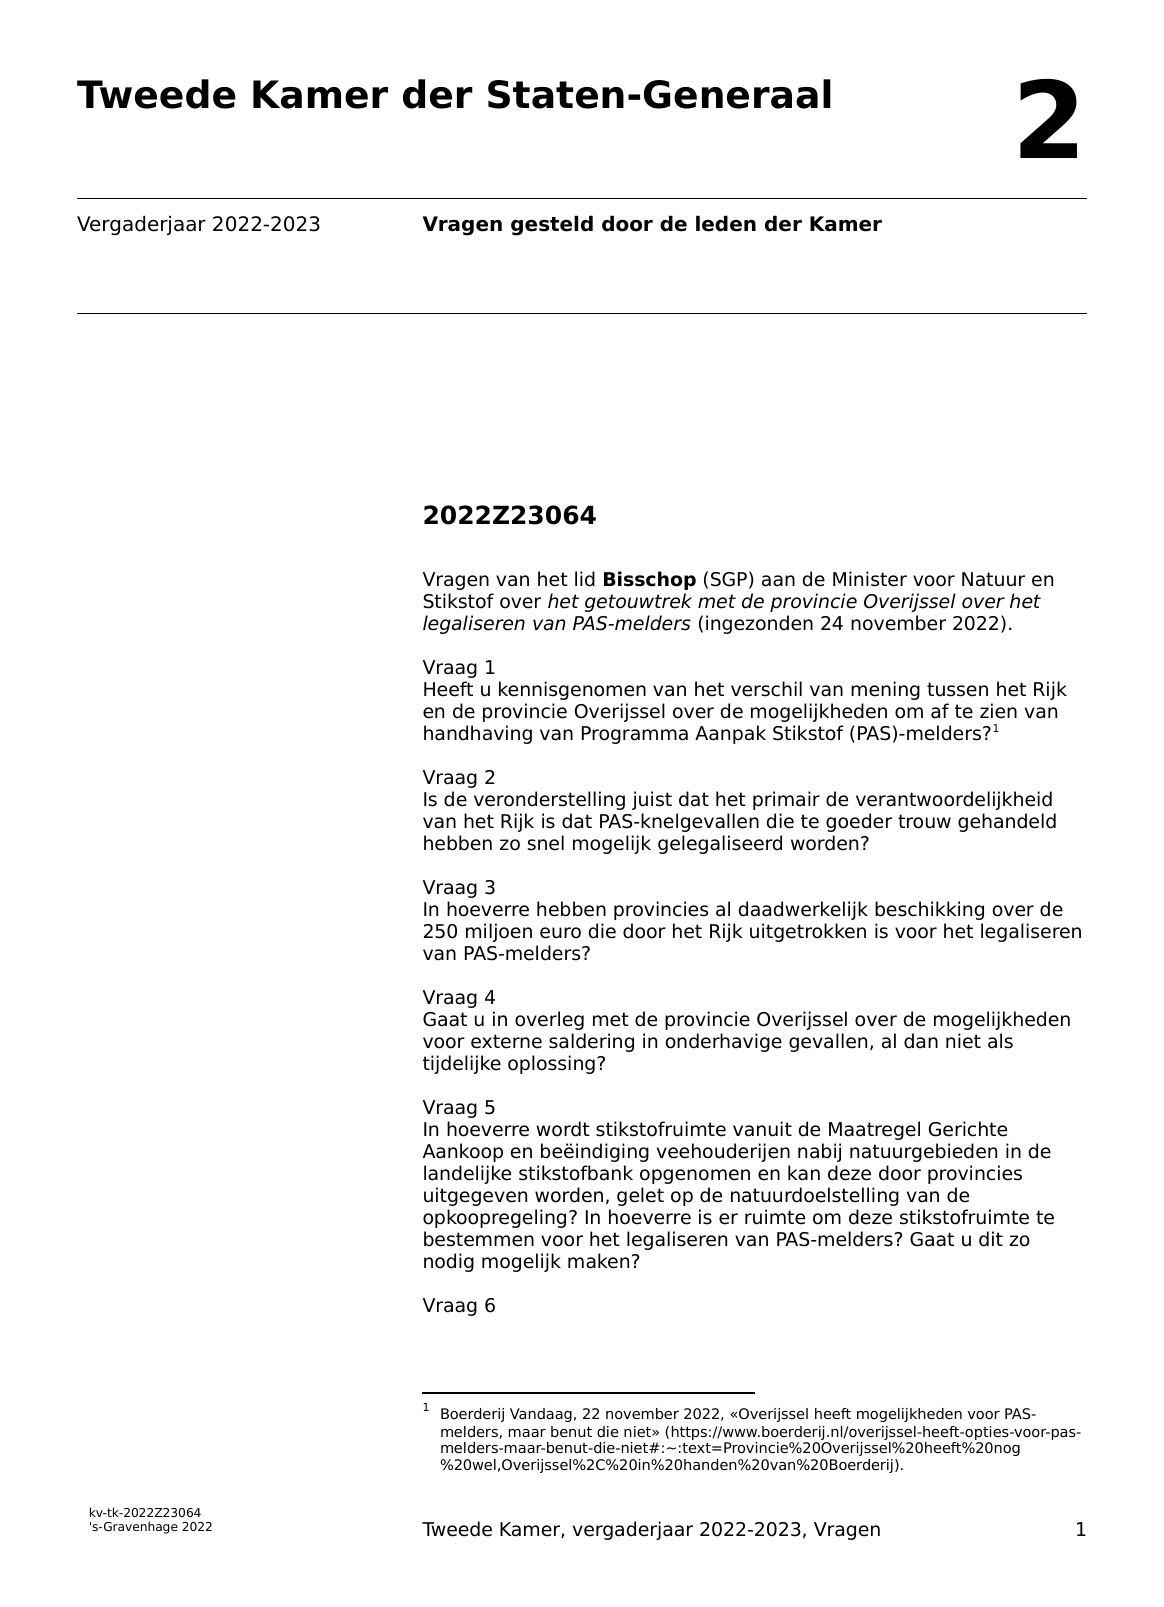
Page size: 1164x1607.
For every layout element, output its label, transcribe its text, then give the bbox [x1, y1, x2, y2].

text Vraag 2 [422, 767, 1087, 789]
text Gaat u in overleg met de provincie Overijssel over de mogelijkheden voor externe saldering in onderhavige gevallen, al dan niet als tijdelijke oplossing? [422, 1009, 1087, 1075]
text Heeft u kennisgenomen van het verschil van mening tussen het Rijk en de provincie Overijssel over de mogelijkheden om af te zien van handhaving van Programma Aanpak Stikstof (PAS)-melders? [422, 679, 1087, 745]
text In hoeverre hebben provincies al daadwerkelijk beschikking over de 250 miljoen euro die door het Rijk uitgetrokken is voor het legaliseren van PAS-melders? [422, 899, 1087, 965]
text Vraag 3 [422, 877, 1087, 899]
text Vraag 4 [422, 987, 1087, 1009]
text Vraag 5 [422, 1097, 1087, 1119]
text Is de veronderstelling juist dat het primair de verantwoordelijkheid van het Rijk is dat PAS-knelgevallen die te goeder trouw gehandeld hebben zo snel mogelijk gelegaliseerd worden? [422, 789, 1087, 855]
table_cell Vergaderjaar 2022-2023 [77, 199, 422, 313]
table_header 2 [886, 59, 1087, 198]
text kv-tk-2022Z23064 [88, 1506, 323, 1520]
table_header Tweede Kamer der Staten-Generaal [77, 59, 886, 198]
text Vraag 1 [422, 657, 1087, 679]
text 2022Z23064 [422, 501, 1087, 531]
text Vragen van het lid Bisschop (SGP) aan de Minister voor Natuur en Stikstof over het getouwtrek met de provincie Overijssel over het legaliseren van PAS-melders (ingezonden 24 november 2022). [422, 569, 1087, 635]
text 's-Gravenhage 2022 [88, 1520, 323, 1534]
text Boerderij Vandaag, 22 november 2022, «Overijssel heeft mogelijkheden voor PAS-melders, maar benut die niet» (https://www.boerderij.nl/overijssel-heeft-opties-voor-pas-melders-maar-benut-die-niet#:~:text=Provincie%20Overijssel%20heeft%20nog%20wel,Overijssel%2C%20in%20handen%20van%20Boerderij). [422, 1402, 1087, 1474]
text In hoeverre wordt stikstofruimte vanuit de Maatregel Gerichte Aankoop en beëindiging veehouderijen nabij natuurgebieden in de landelijke stikstofbank opgenomen en kan deze door provincies uitgegeven worden, gelet op de natuurdoelstelling van de opkoopregeling? In hoeverre is er ruimte om deze stikstofruimte te bestemmen voor het legaliseren van PAS-melders? Gaat u dit zo nodig mogelijk maken? [422, 1119, 1087, 1273]
text Vraag 6 [422, 1295, 1087, 1317]
table_cell Vragen gesteld door de leden der Kamer [422, 199, 1087, 313]
